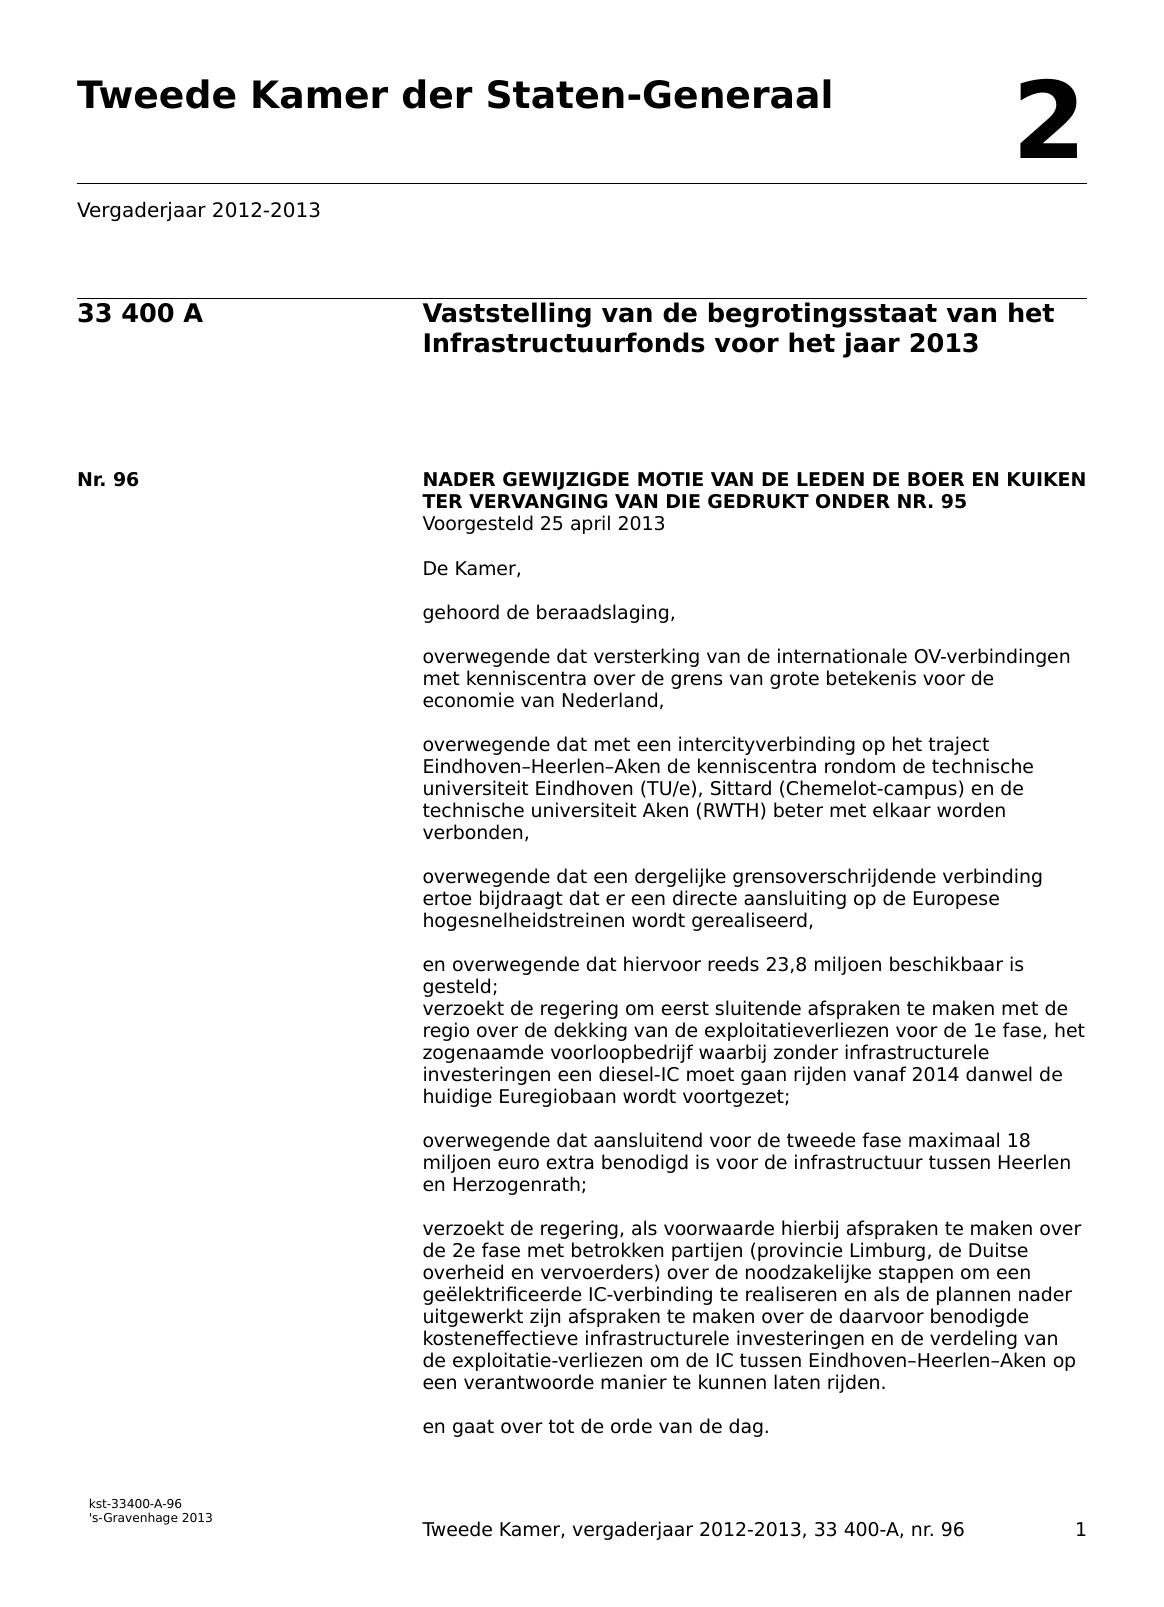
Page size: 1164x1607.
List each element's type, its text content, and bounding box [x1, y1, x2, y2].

text overwegende dat een dergelijke grensoverschrijdende verbinding ertoe bijdraagt dat er een directe aansluiting op de Europese hogesnelheidstreinen wordt gerealiseerd, [422, 866, 1087, 932]
table_header 2 [886, 59, 1087, 183]
text overwegende dat versterking van de internationale OV-verbindingen met kenniscentra over de grens van grote betekenis voor de economie van Nederland, [422, 646, 1087, 712]
text overwegende dat aansluitend voor de tweede fase maximaal 18 miljoen euro extra benodigd is voor de infrastructuur tussen Heerlen en Herzogenrath; [422, 1130, 1087, 1196]
text De Kamer, [422, 557, 1087, 579]
text 's-Gravenhage 2013 [88, 1511, 323, 1525]
subtitle Nr. 96 NADER GEWIJZIGDE MOTIE VAN DE LEDEN DE BOER EN KUIKEN TER VERVANGING VAN DIE GEDRUKT ONDER NR. 95 [77, 469, 1087, 513]
text en gaat over tot de orde van de dag. [422, 1416, 1087, 1438]
text verzoekt de regering om eerst sluitende afspraken te maken met de regio over de dekking van de exploitatieverliezen voor de 1e fase, het zogenaamde voorloopbedrijf waarbij zonder infrastructurele investeringen een diesel-IC moet gaan rijden vanaf 2014 danwel de huidige Euregiobaan wordt voortgezet; [422, 998, 1087, 1108]
text overwegende dat met een intercityverbinding op het traject Eindhoven–Heerlen–Aken de kenniscentra rondom de technische universiteit Eindhoven (TU/e), Sittard (Chemelot-campus) en de technische universiteit Aken (RWTH) beter met elkaar worden verbonden, [422, 734, 1087, 844]
table_header Tweede Kamer der Staten-Generaal [77, 59, 886, 183]
subtitle 33 400 A Vaststelling van de begrotingsstaat van het Infrastructuurfonds voor het jaar 2013 [77, 299, 1087, 358]
text kst-33400-A-96 [88, 1497, 323, 1511]
text verzoekt de regering, als voorwaarde hierbij afspraken te maken over de 2e fase met betrokken partijen (provincie Limburg, de Duitse overheid en vervoerders) over de noodzakelijke stappen om een geëlektrificeerde IC-verbinding te realiseren en als de plannen nader uitgewerkt zijn afspraken te maken over de daarvoor benodigde kosteneffectieve infrastructurele investeringen en de verdeling van de exploitatie-verliezen om de IC tussen Eindhoven–Heerlen–Aken op een verantwoorde manier te kunnen laten rijden. [422, 1218, 1087, 1394]
text gehoord de beraadslaging, [422, 602, 1087, 624]
text Voorgesteld 25 april 2013 [422, 513, 1087, 535]
text en overwegende dat hiervoor reeds 23,8 miljoen beschikbaar is gesteld; [422, 954, 1087, 998]
table_cell Vergaderjaar 2012-2013 [77, 184, 1087, 298]
